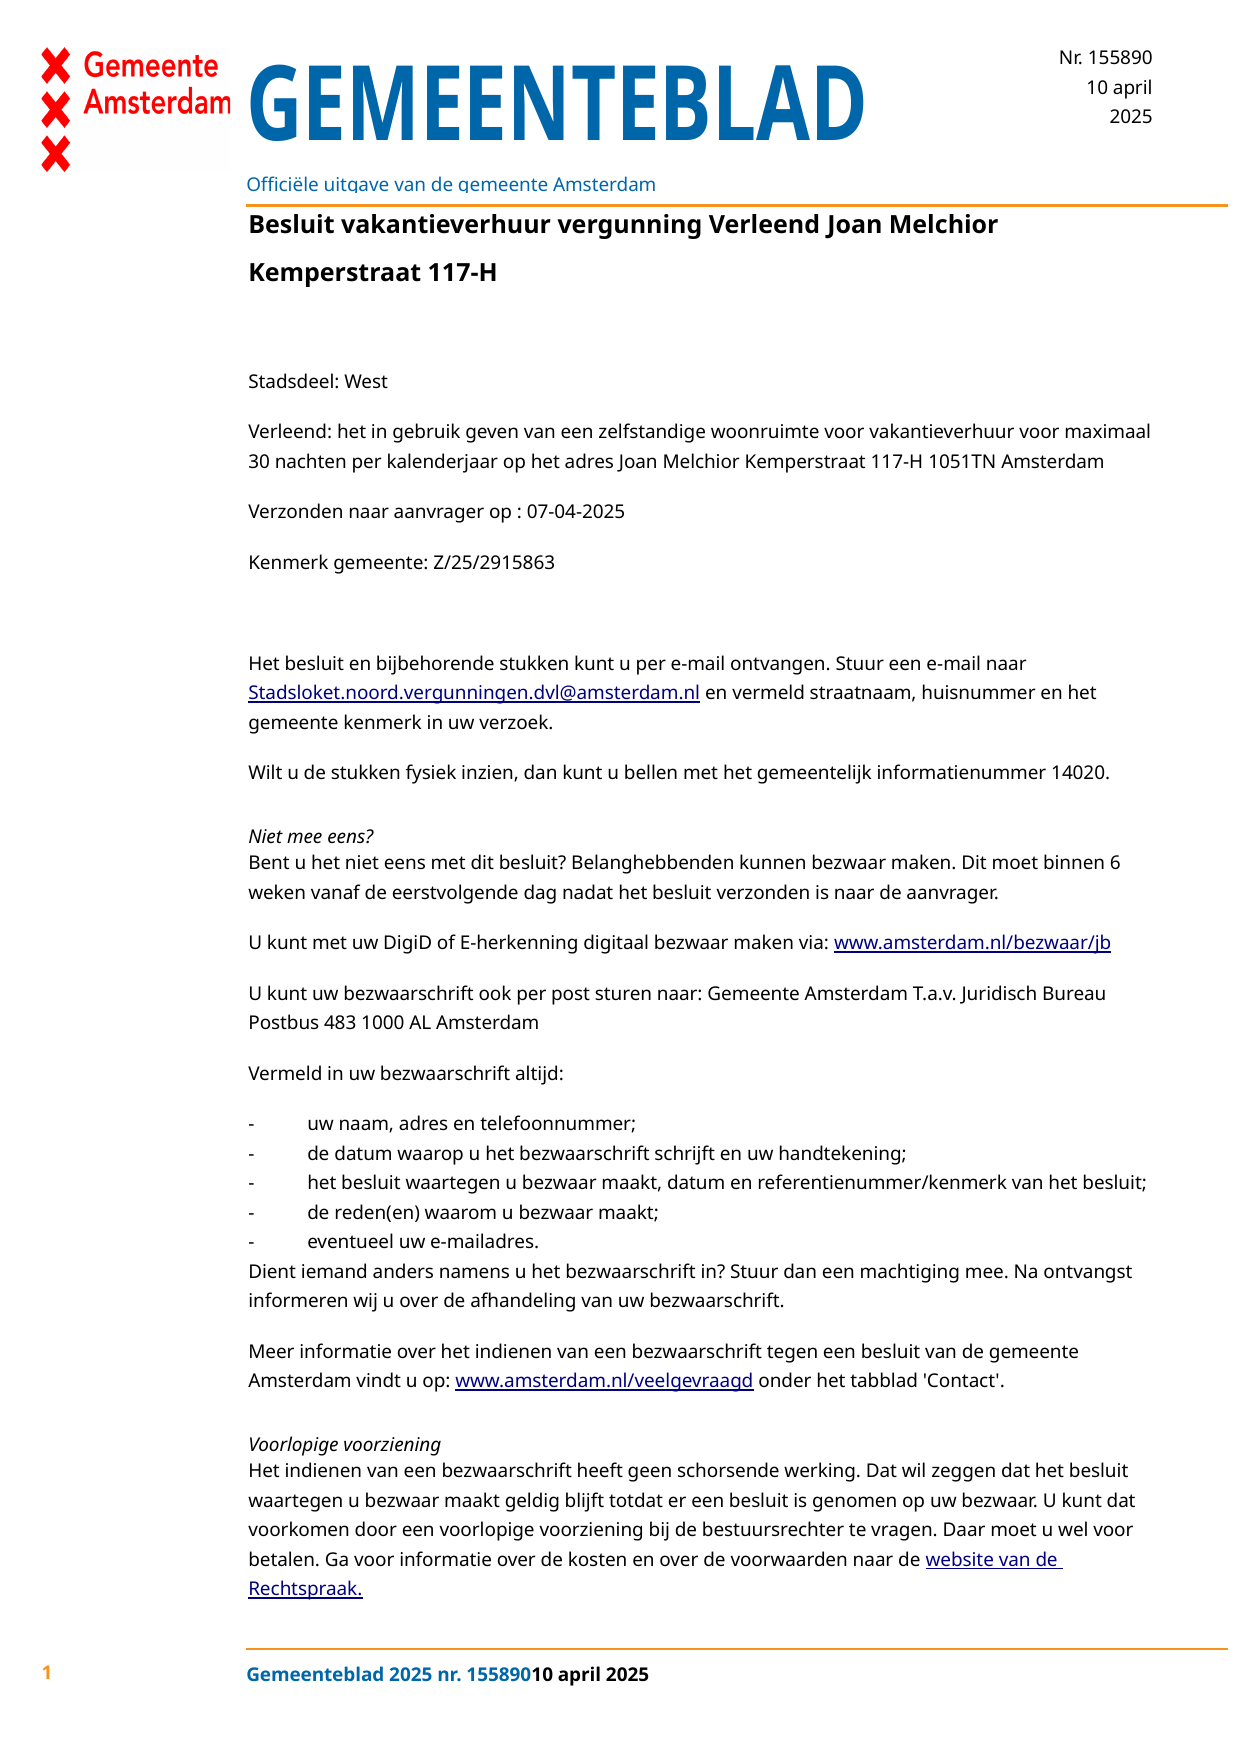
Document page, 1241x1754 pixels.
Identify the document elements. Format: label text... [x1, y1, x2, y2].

text Niet mee eens? [248, 823, 1152, 849]
list de datum waarop u het bezwaarschrift schrijft en uw handtekening; [248, 1140, 1152, 1165]
text Het indienen van een bezwaarschrift heeft geen schorsende werking. Dat wil zeggen dat het besluit waartegen u bezwaar maakt geldig blijft totdat er een besluit is genomen op uw bezwaar. U kunt dat voorkomen door een voorlopige voorziening bij de bestuursrechter te vragen. Daar moet u wel voor betalen. Ga voor informatie over de kosten en over de voorwaarden naar de website van de Rechtspraak. [248, 1457, 1152, 1601]
picture [41, 47, 231, 172]
text Voorlopige voorziening [248, 1432, 1152, 1457]
text Vermeld in uw bezwaarschrift altijd: [248, 1060, 1152, 1085]
text Kenmerk gemeente: Z/25/2915863 [248, 549, 1152, 575]
text Wilt u de stukken fysiek inzien, dan kunt u bellen met het gemeentelijk informatienummer 14020. [248, 759, 1152, 785]
text Verzonden naar aanvrager op : 07-04-2025 [248, 499, 1152, 524]
list uw naam, adres en telefoonnummer; [248, 1110, 1152, 1136]
text U kunt met uw DigiD of E-herkenning digitaal bezwaar maken via: www.amsterdam.nl/bezwaar/jb [248, 929, 1152, 955]
text Het besluit en bijbehorende stukken kunt u per e-mail ontvangen. Stuur een e-mail naar Stadsloket.noord.vergunningen.dvl@amsterdam.nl en vermeld straatnaam, huisnummer en het gemeente kenmerk in uw verzoek. [248, 650, 1152, 735]
text Stadsdeel: West [248, 368, 1152, 394]
list eventueel uw e-mailadres. [248, 1228, 1152, 1254]
text Meer informatie over het indienen van een bezwaarschrift tegen een besluit van de gemeente Amsterdam vindt u op: www.amsterdam.nl/veelgevraagd onder het tabblad 'Contact'. [248, 1338, 1152, 1393]
list de reden(en) waarom u bezwaar maakt; [248, 1199, 1152, 1224]
text Verleend: het in gebruik geven van een zelfstandige woonruimte voor vakantieverhuur voor maximaal 30 nachten per kalenderjaar op het adres Joan Melchior Kemperstraat 117-H 1051TN Amsterdam [248, 419, 1152, 474]
text U kunt uw bezwaarschrift ook per post sturen naar: Gemeente Amsterdam T.a.v. Juridisch Bureau Postbus 483 1000 AL Amsterdam [248, 980, 1152, 1035]
text Bent u het niet eens met dit besluit? Belanghebbenden kunnen bezwaar maken. Dit moet binnen 6 weken vanaf de eerstvolgende dag nadat het besluit verzonden is naar de aanvrager. [248, 849, 1152, 904]
text Besluit vakantieverhuur vergunning Verleend Joan Melchior Kemperstraat 117-H [248, 207, 1152, 288]
list het besluit waartegen u bezwaar maakt, datum en referentienummer/kenmerk van het besluit; [248, 1169, 1152, 1195]
text Dient iemand anders namens u het bezwaarschrift in? Stuur dan een machtiging mee. Na ontvangst informeren wij u over de afhandeling van uw bezwaarschrift. [248, 1258, 1152, 1313]
